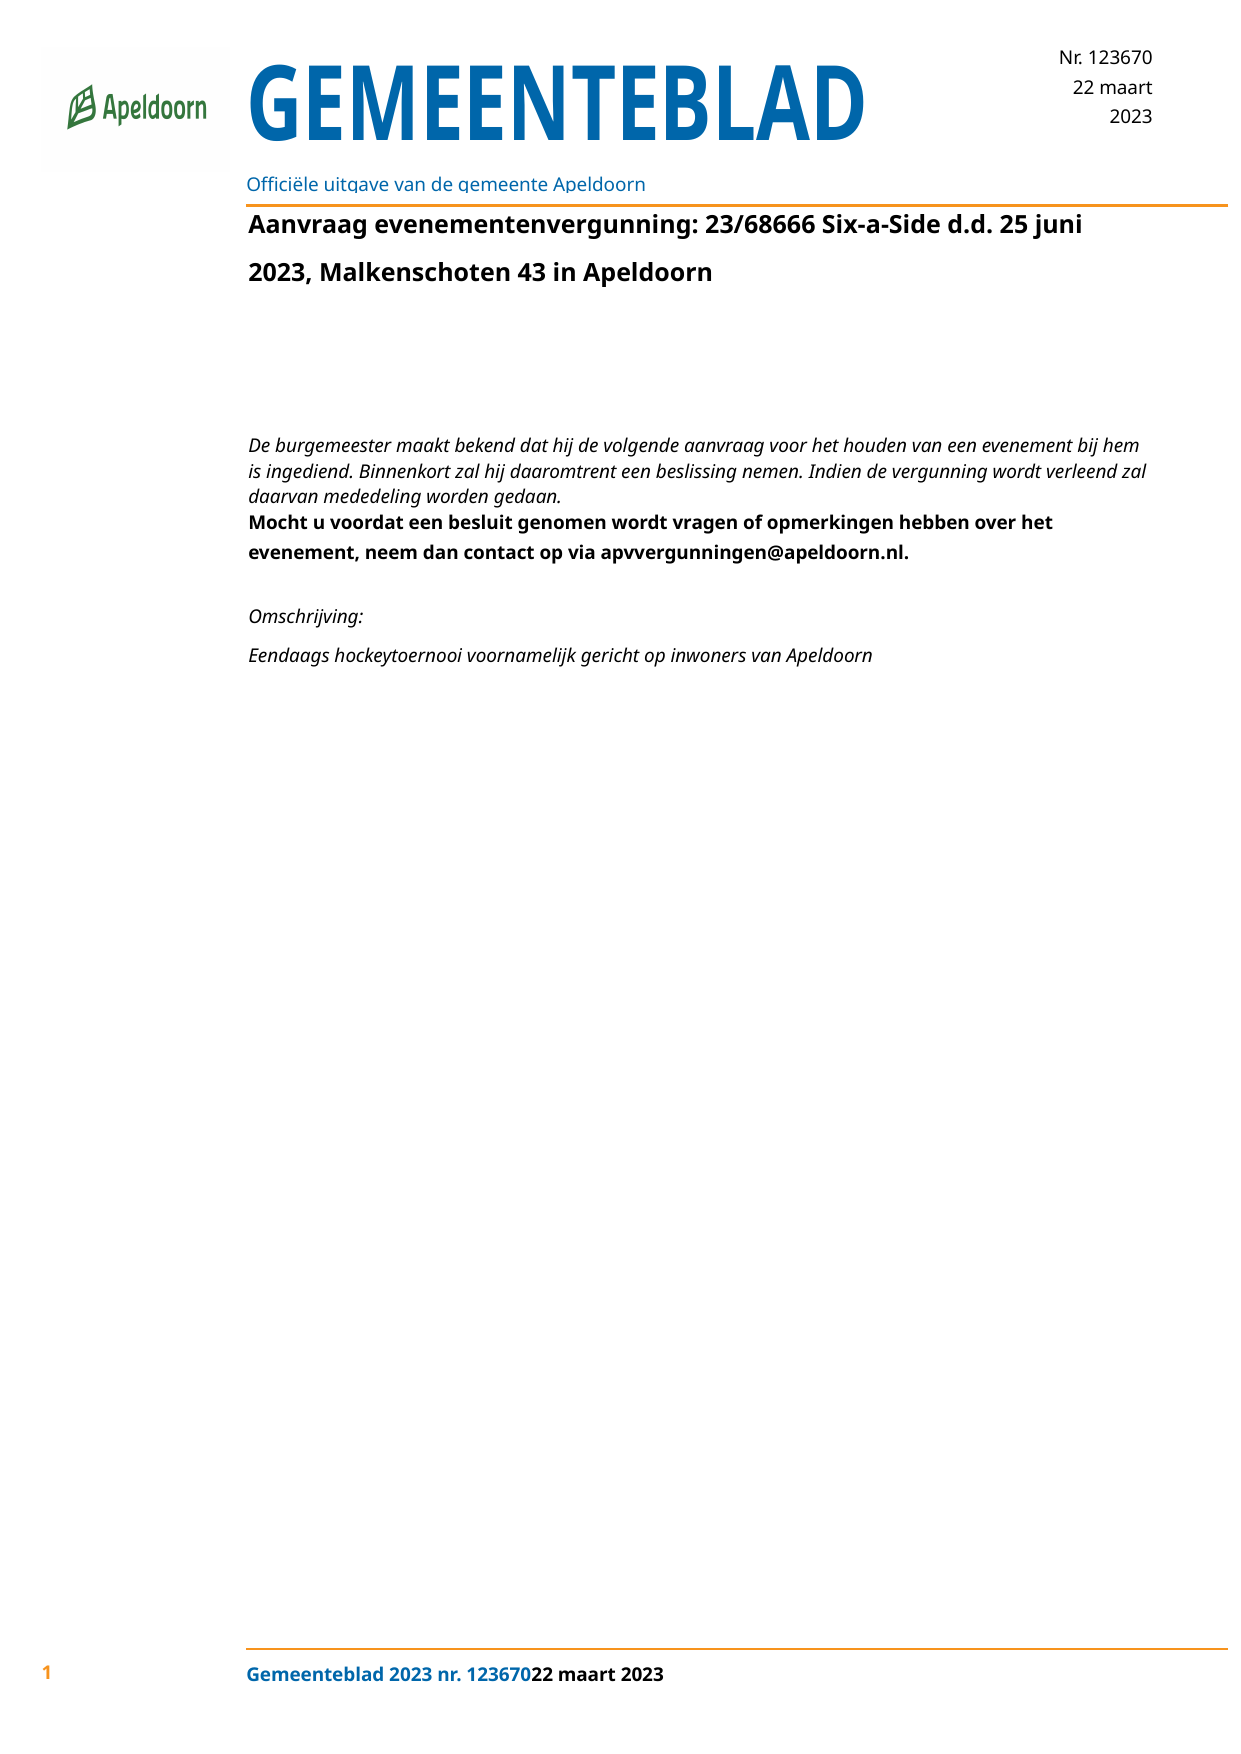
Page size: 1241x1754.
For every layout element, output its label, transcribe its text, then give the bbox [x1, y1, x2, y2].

text Aanvraag evenementenvergunning: 23/68666 Six-a-Side d.d. 25 juni 2023, Malkenschoten 43 in Apeldoorn [248, 207, 1152, 288]
text Eendaags hockeytoernooi voornamelijk gericht op inwoners van Apeldoorn [248, 642, 1152, 668]
picture [41, 47, 231, 172]
text De burgemeester maakt bekend dat hij de volgende aanvraag voor het houden van een evenement bij hem is ingediend. Binnenkort zal hij daaromtrent een beslissing nemen. Indien de vergunning wordt verleend zal daarvan mededeling worden gedaan. [248, 432, 1152, 509]
text Mocht u voordat een besluit genomen wordt vragen of opmerkingen hebben over het evenement, neem dan contact op via apvvergunningen@apeldoorn.nl. [248, 509, 1152, 565]
text Omschrijving: [248, 603, 1152, 629]
